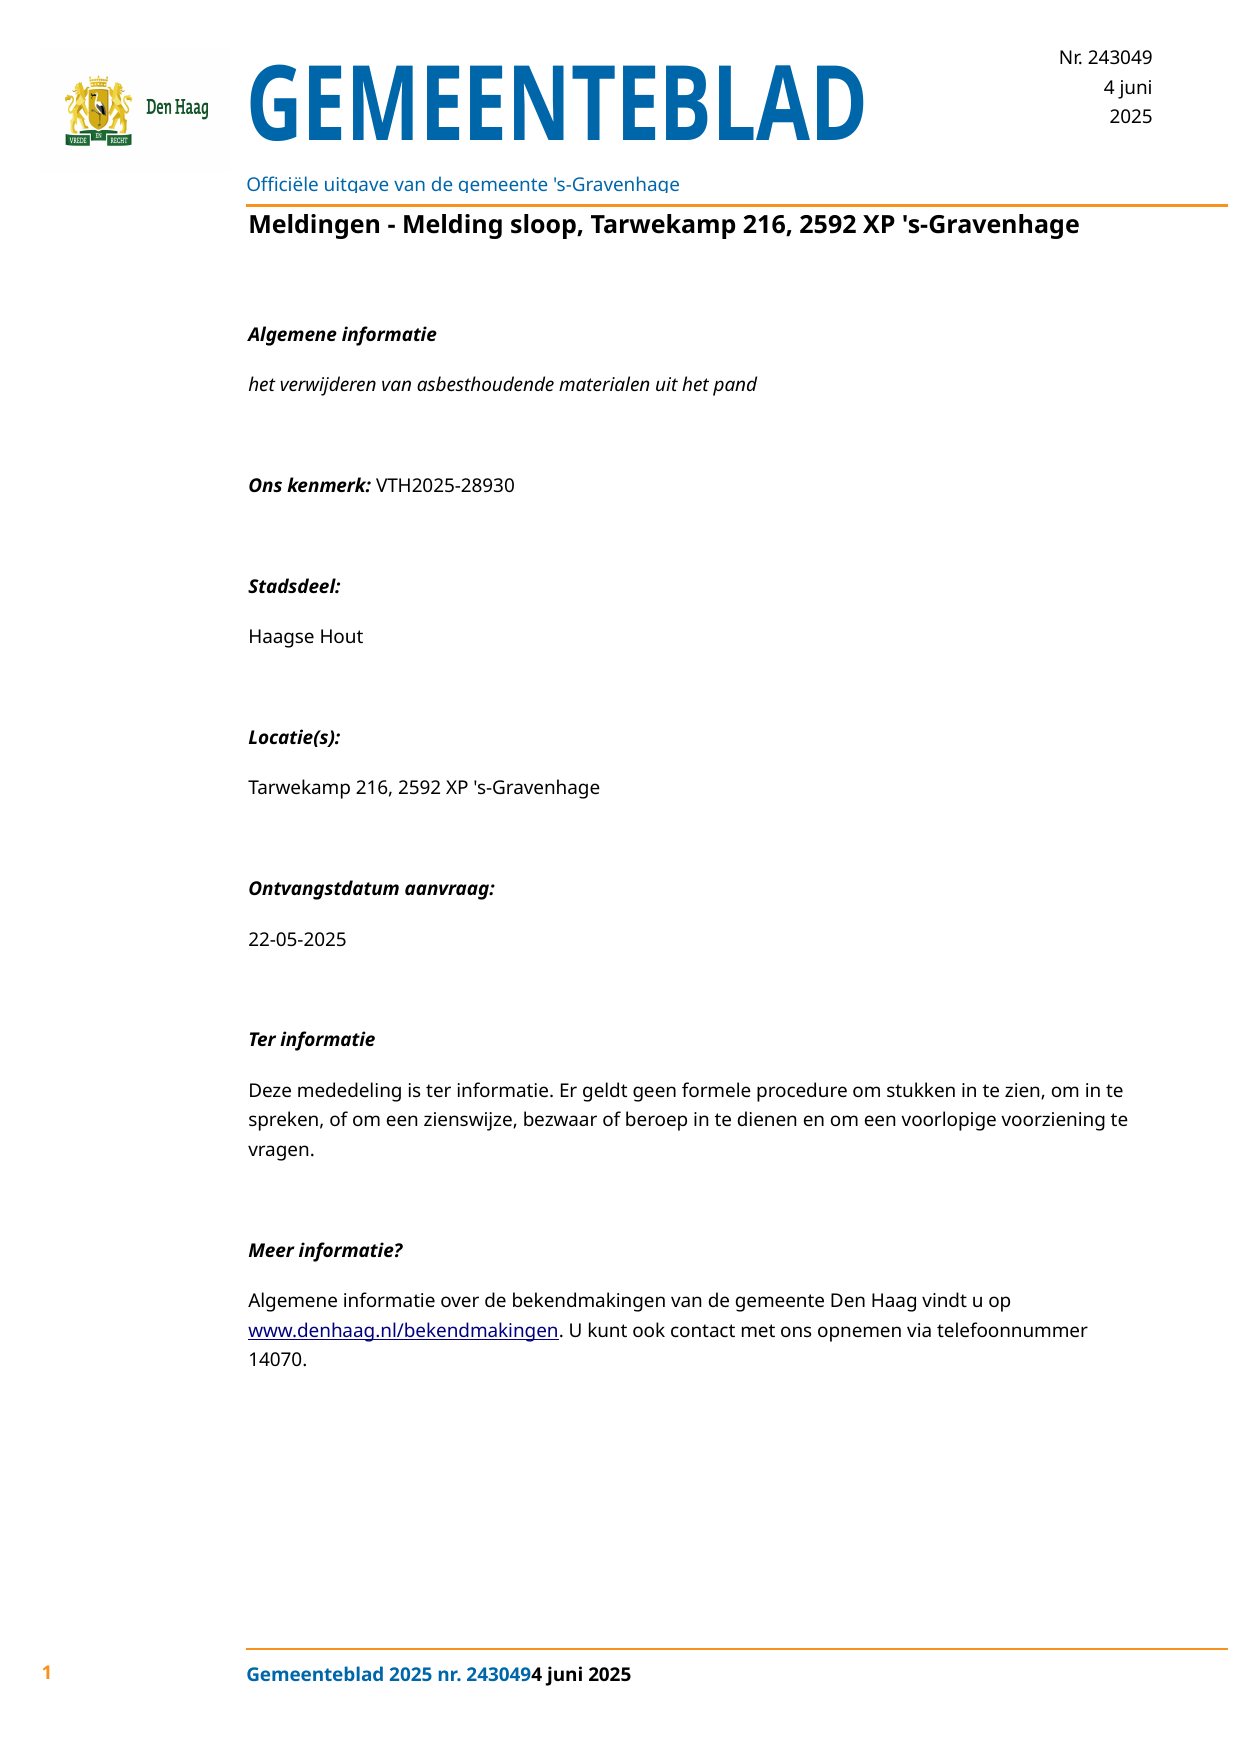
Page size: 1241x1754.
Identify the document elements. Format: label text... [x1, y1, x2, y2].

text 22-05-2025 [248, 926, 1152, 951]
text Meldingen - Melding sloop, Tarwekamp 216, 2592 XP 's-Gravenhage [248, 207, 1152, 241]
text Ter informatie [248, 1027, 1152, 1052]
text Stadsdeel: [248, 573, 1152, 598]
text Haagse Hout [248, 623, 1152, 649]
picture [41, 47, 231, 172]
text Ons kenmerk: VTH2025-28930 [248, 472, 1152, 498]
text Ontvangstdatum aanvraag: [248, 875, 1152, 901]
text Algemene informatie [248, 321, 1152, 346]
text Tarwekamp 216, 2592 XP 's-Gravenhage [248, 774, 1152, 800]
text Locatie(s): [248, 724, 1152, 750]
text het verwijderen van asbesthoudende materialen uit het pand [248, 371, 1152, 397]
text Meer informatie? [248, 1237, 1152, 1263]
text Deze mededeling is ter informatie. Er geldt geen formele procedure om stukken in te zien, om in te spreken, of om een zienswijze, bezwaar of beroep in te dienen en om een voorlopige voorziening te vragen. [248, 1077, 1152, 1162]
text Algemene informatie over de bekendmakingen van de gemeente Den Haag vindt u op www.denhaag.nl/bekendmakingen. U kunt ook contact met ons opnemen via telefoonnummer 14070. [248, 1287, 1152, 1372]
